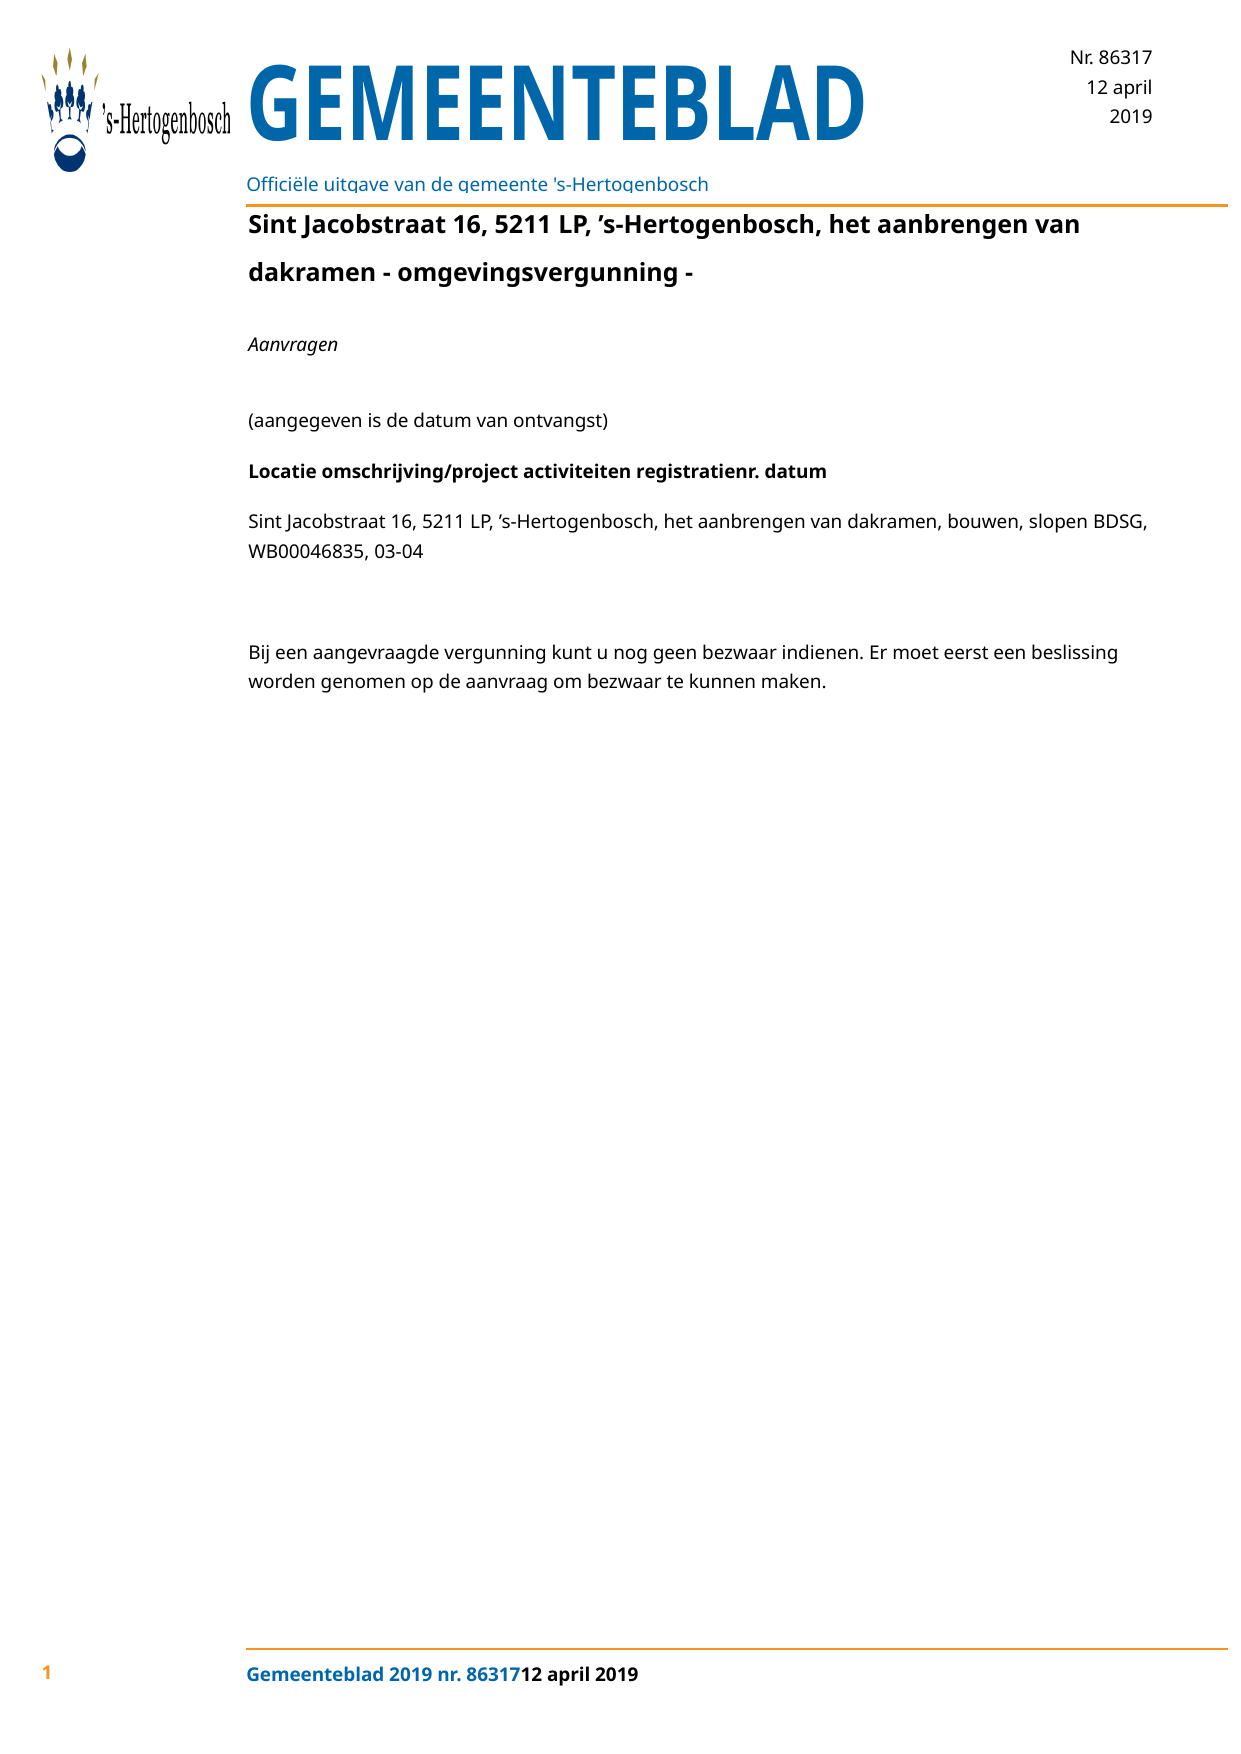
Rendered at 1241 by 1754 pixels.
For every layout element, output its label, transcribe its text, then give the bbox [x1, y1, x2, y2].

text Bij een aangevraagde vergunning kunt u nog geen bezwaar indienen. Er moet eerst een beslissing worden genomen op de aanvraag om bezwaar te kunnen maken. [248, 639, 1152, 694]
text Sint Jacobstraat 16, 5211 LP, ’s-Hertogenbosch, het aanbrengen van dakramen, bouwen, slopen BDSG, WB00046835, 03-04 [248, 508, 1152, 564]
text (aangegeven is de datum van ontvangst) [248, 408, 1152, 433]
picture [41, 47, 231, 172]
text Sint Jacobstraat 16, 5211 LP, ’s-Hertogenbosch, het aanbrengen van dakramen - omgevingsvergunning - [248, 207, 1152, 288]
text Aanvragen [248, 331, 1152, 357]
text Locatie omschrijving/project activiteiten registratienr. datum [248, 458, 1152, 484]
